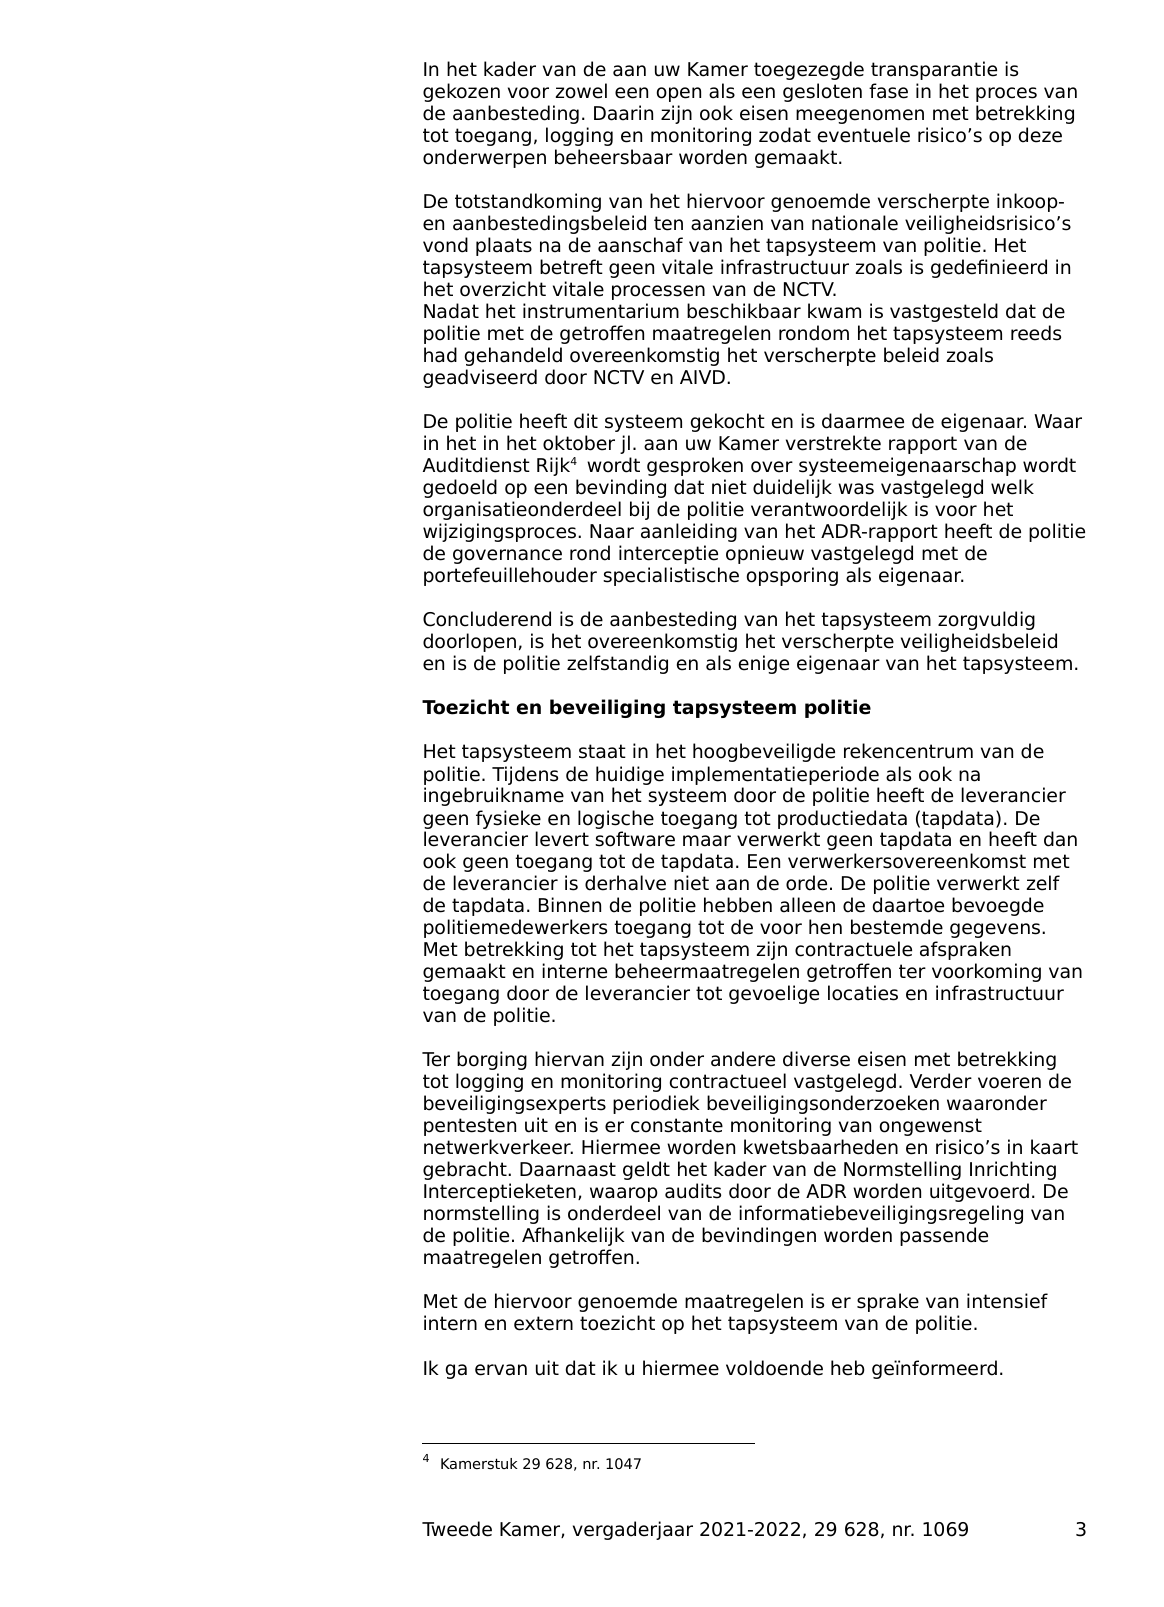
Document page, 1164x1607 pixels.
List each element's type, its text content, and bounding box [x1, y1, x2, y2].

text Nadat het instrumentarium beschikbaar kwam is vastgesteld dat de politie met de getroffen maatregelen rondom het tapsysteem reeds had gehandeld overeenkomstig het verscherpte beleid zoals geadviseerd door NCTV en AIVD. [422, 301, 1087, 389]
text Het tapsysteem staat in het hoogbeveiligde rekencentrum van de politie. Tijdens de huidige implementatieperiode als ook na ingebruikname van het systeem door de politie heeft de leverancier geen fysieke en logische toegang tot productiedata (tapdata). De leverancier levert software maar verwerkt geen tapdata en heeft dan ook geen toegang tot de tapdata. Een verwerkersovereenkomst met de leverancier is derhalve niet aan de orde. De politie verwerkt zelf de tapdata. Binnen de politie hebben alleen de daartoe bevoegde politiemedewerkers toegang tot de voor hen bestemde gegevens. Met betrekking tot het tapsysteem zijn contractuele afspraken gemaakt en interne beheermaatregelen getroffen ter voorkoming van toegang door de leverancier tot gevoelige locaties en infrastructuur van de politie. [422, 741, 1087, 1027]
text Kamerstuk 29 628, nr. 1047 [422, 1452, 1087, 1474]
text Met de hiervoor genoemde maatregelen is er sprake van intensief intern en extern toezicht op het tapsysteem van de politie. [422, 1291, 1087, 1335]
text Ter borging hiervan zijn onder andere diverse eisen met betrekking tot logging en monitoring contractueel vastgelegd. Verder voeren de beveiligingsexperts periodiek beveiligingsonderzoeken waaronder pentesten uit en is er constante monitoring van ongewenst netwerkverkeer. Hiermee worden kwetsbaarheden en risico’s in kaart gebracht. Daarnaast geldt het kader van de Normstelling Inrichting Interceptieketen, waarop audits door de ADR worden uitgevoerd. De normstelling is onderdeel van de informatiebeveiligingsregeling van de politie. Afhankelijk van de bevindingen worden passende maatregelen getroffen. [422, 1049, 1087, 1269]
text In het kader van de aan uw Kamer toegezegde transparantie is gekozen voor zowel een open als een gesloten fase in het proces van de aanbesteding. Daarin zijn ook eisen meegenomen met betrekking tot toegang, logging en monitoring zodat eventuele risico’s op deze onderwerpen beheersbaar worden gemaakt. [422, 59, 1087, 169]
text Concluderend is de aanbesteding van het tapsysteem zorgvuldig doorlopen, is het overeenkomstig het verscherpte veiligheidsbeleid en is de politie zelfstandig en als enige eigenaar van het tapsysteem. [422, 609, 1087, 675]
subtitle Toezicht en beveiliging tapsysteem politie [422, 697, 1087, 719]
text De totstandkoming van het hiervoor genoemde verscherpte inkoop- en aanbestedingsbeleid ten aanzien van nationale veiligheidsrisico’s vond plaats na de aanschaf van het tapsysteem van politie. Het tapsysteem betreft geen vitale infrastructuur zoals is gedefinieerd in het overzicht vitale processen van de NCTV. [422, 191, 1087, 301]
text De politie heeft dit systeem gekocht en is daarmee de eigenaar. Waar in het in het oktober jl. aan uw Kamer verstrekte rapport van de Auditdienst Rijk wordt gesproken over systeemeigenaarschap wordt gedoeld op een bevinding dat niet duidelijk was vastgelegd welk organisatieonderdeel bij de politie verantwoordelijk is voor het wijzigingsproces. Naar aanleiding van het ADR-rapport heeft de politie de governance rond interceptie opnieuw vastgelegd met de portefeuillehouder specialistische opsporing als eigenaar. [422, 411, 1087, 587]
text Ik ga ervan uit dat ik u hiermee voldoende heb geïnformeerd. [422, 1357, 1087, 1379]
